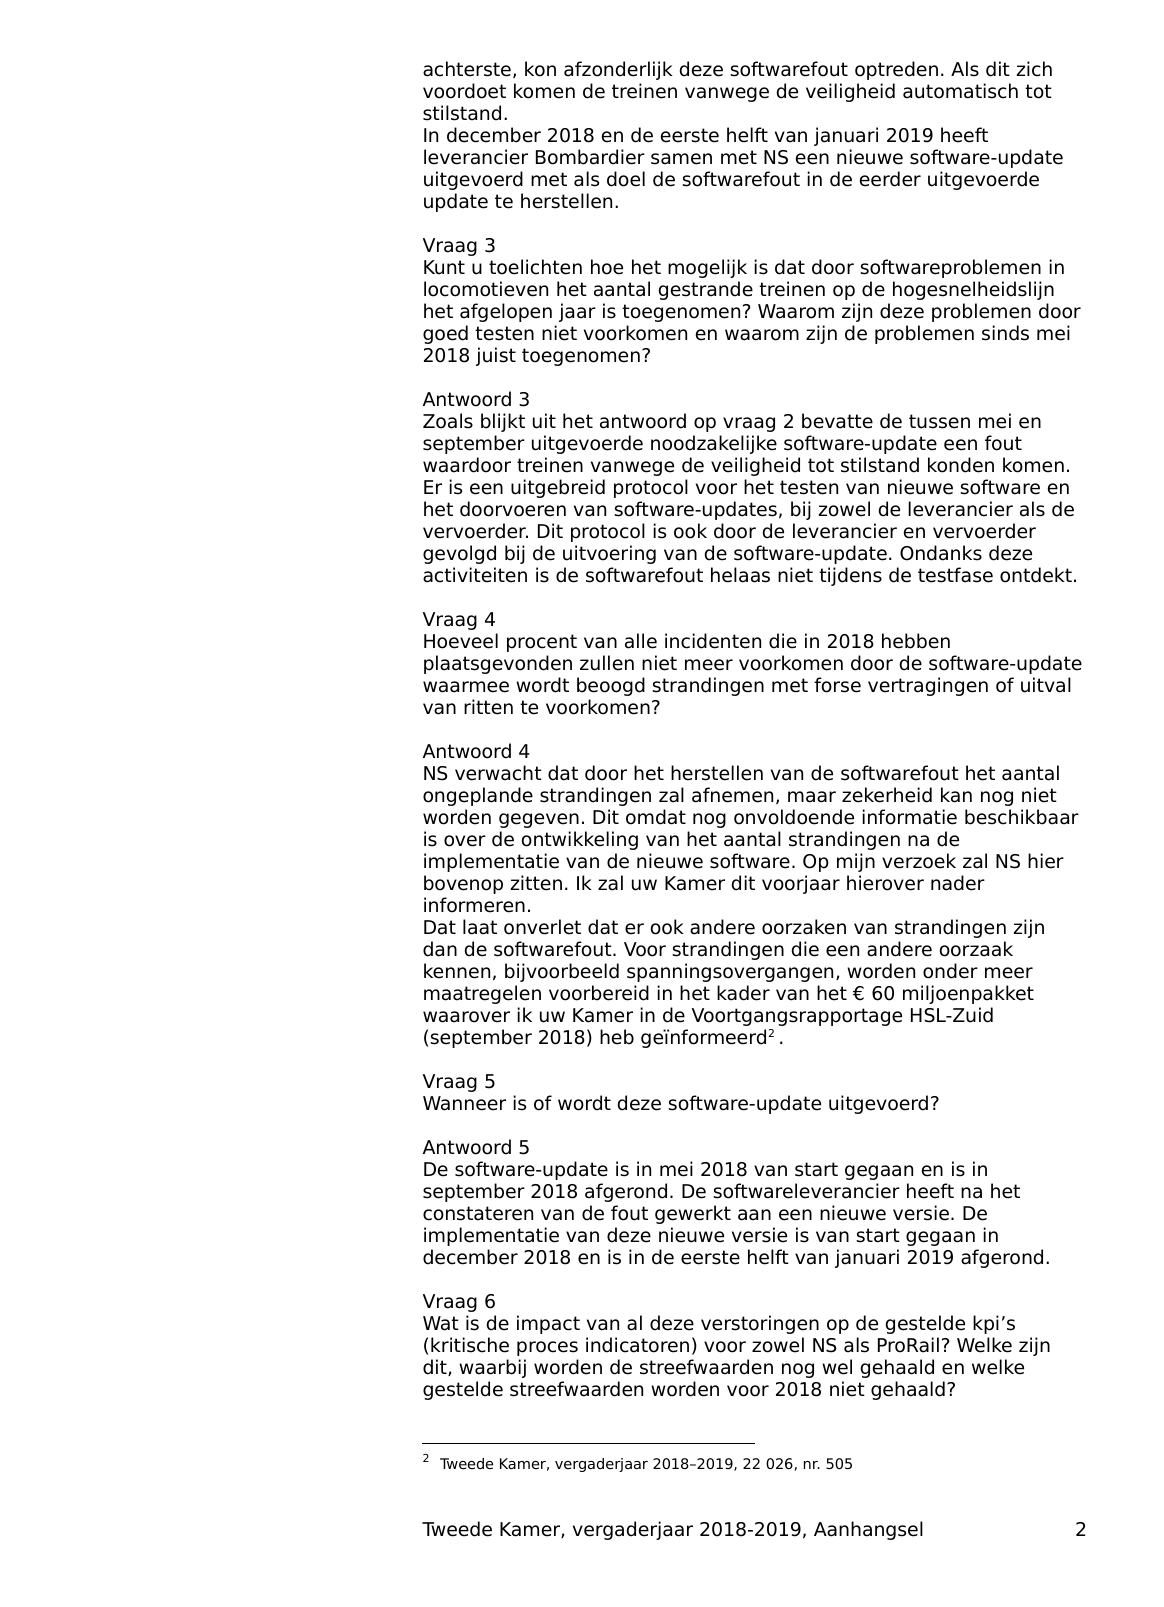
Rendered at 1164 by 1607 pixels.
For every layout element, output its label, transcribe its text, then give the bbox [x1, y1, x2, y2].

text Wanneer is of wordt deze software-update uitgevoerd? [422, 1093, 1087, 1115]
text Hoeveel procent van alle incidenten die in 2018 hebben plaatsgevonden zullen niet meer voorkomen door de software-update waarmee wordt beoogd strandingen met forse vertragingen of uitval van ritten te voorkomen? [422, 631, 1087, 719]
text Vraag 4 [422, 609, 1087, 631]
text Vraag 5 [422, 1071, 1087, 1093]
text Antwoord 4 [422, 741, 1087, 763]
text Antwoord 5 [422, 1137, 1087, 1159]
text Antwoord 3 [422, 389, 1087, 411]
text Vraag 6 [422, 1291, 1087, 1313]
text Zoals blijkt uit het antwoord op vraag 2 bevatte de tussen mei en september uitgevoerde noodzakelijke software-update een fout waardoor treinen vanwege de veiligheid tot stilstand konden komen. Er is een uitgebreid protocol voor het testen van nieuwe software en het doorvoeren van software-updates, bij zowel de leverancier als de vervoerder. Dit protocol is ook door de leverancier en vervoerder gevolgd bij de uitvoering van de software-update. Ondanks deze activiteiten is de softwarefout helaas niet tijdens de testfase ontdekt. [422, 411, 1087, 587]
text Wat is de impact van al deze verstoringen op de gestelde kpi’s (kritische proces indicatoren) voor zowel NS als ProRail? Welke zijn dit, waarbij worden de streefwaarden nog wel gehaald en welke gestelde streefwaarden worden voor 2018 niet gehaald? [422, 1313, 1087, 1401]
text Tweede Kamer, vergaderjaar 2018–2019, 22 026, nr. 505 [422, 1452, 1087, 1474]
text NS verwacht dat door het herstellen van de softwarefout het aantal ongeplande strandingen zal afnemen, maar zekerheid kan nog niet worden gegeven. Dit omdat nog onvoldoende informatie beschikbaar is over de ontwikkeling van het aantal strandingen na de implementatie van de nieuwe software. Op mijn verzoek zal NS hier bovenop zitten. Ik zal uw Kamer dit voorjaar hierover nader informeren. [422, 763, 1087, 917]
text Vraag 3 [422, 235, 1087, 257]
text De software-update is in mei 2018 van start gegaan en is in september 2018 afgerond. De softwareleverancier heeft na het constateren van de fout gewerkt aan een nieuwe versie. De implementatie van deze nieuwe versie is van start gegaan in december 2018 en is in de eerste helft van januari 2019 afgerond. [422, 1159, 1087, 1269]
text In december 2018 en de eerste helft van januari 2019 heeft leverancier Bombardier samen met NS een nieuwe software-update uitgevoerd met als doel de softwarefout in de eerder uitgevoerde update te herstellen. [422, 125, 1087, 213]
text Kunt u toelichten hoe het mogelijk is dat door softwareproblemen in locomotieven het aantal gestrande treinen op de hogesnelheidslijn het afgelopen jaar is toegenomen? Waarom zijn deze problemen door goed testen niet voorkomen en waarom zijn de problemen sinds mei 2018 juist toegenomen? [422, 257, 1087, 367]
text achterste, kon afzonderlijk deze softwarefout optreden. Als dit zich voordoet komen de treinen vanwege de veiligheid automatisch tot stilstand. [422, 59, 1087, 125]
text Dat laat onverlet dat er ook andere oorzaken van strandingen zijn dan de softwarefout. Voor strandingen die een andere oorzaak kennen, bijvoorbeeld spanningsovergangen, worden onder meer maatregelen voorbereid in het kader van het € 60 miljoenpakket waarover ik uw Kamer in de Voortgangsrapportage HSL-Zuid (september 2018) heb geïnformeerd. [422, 917, 1087, 1049]
